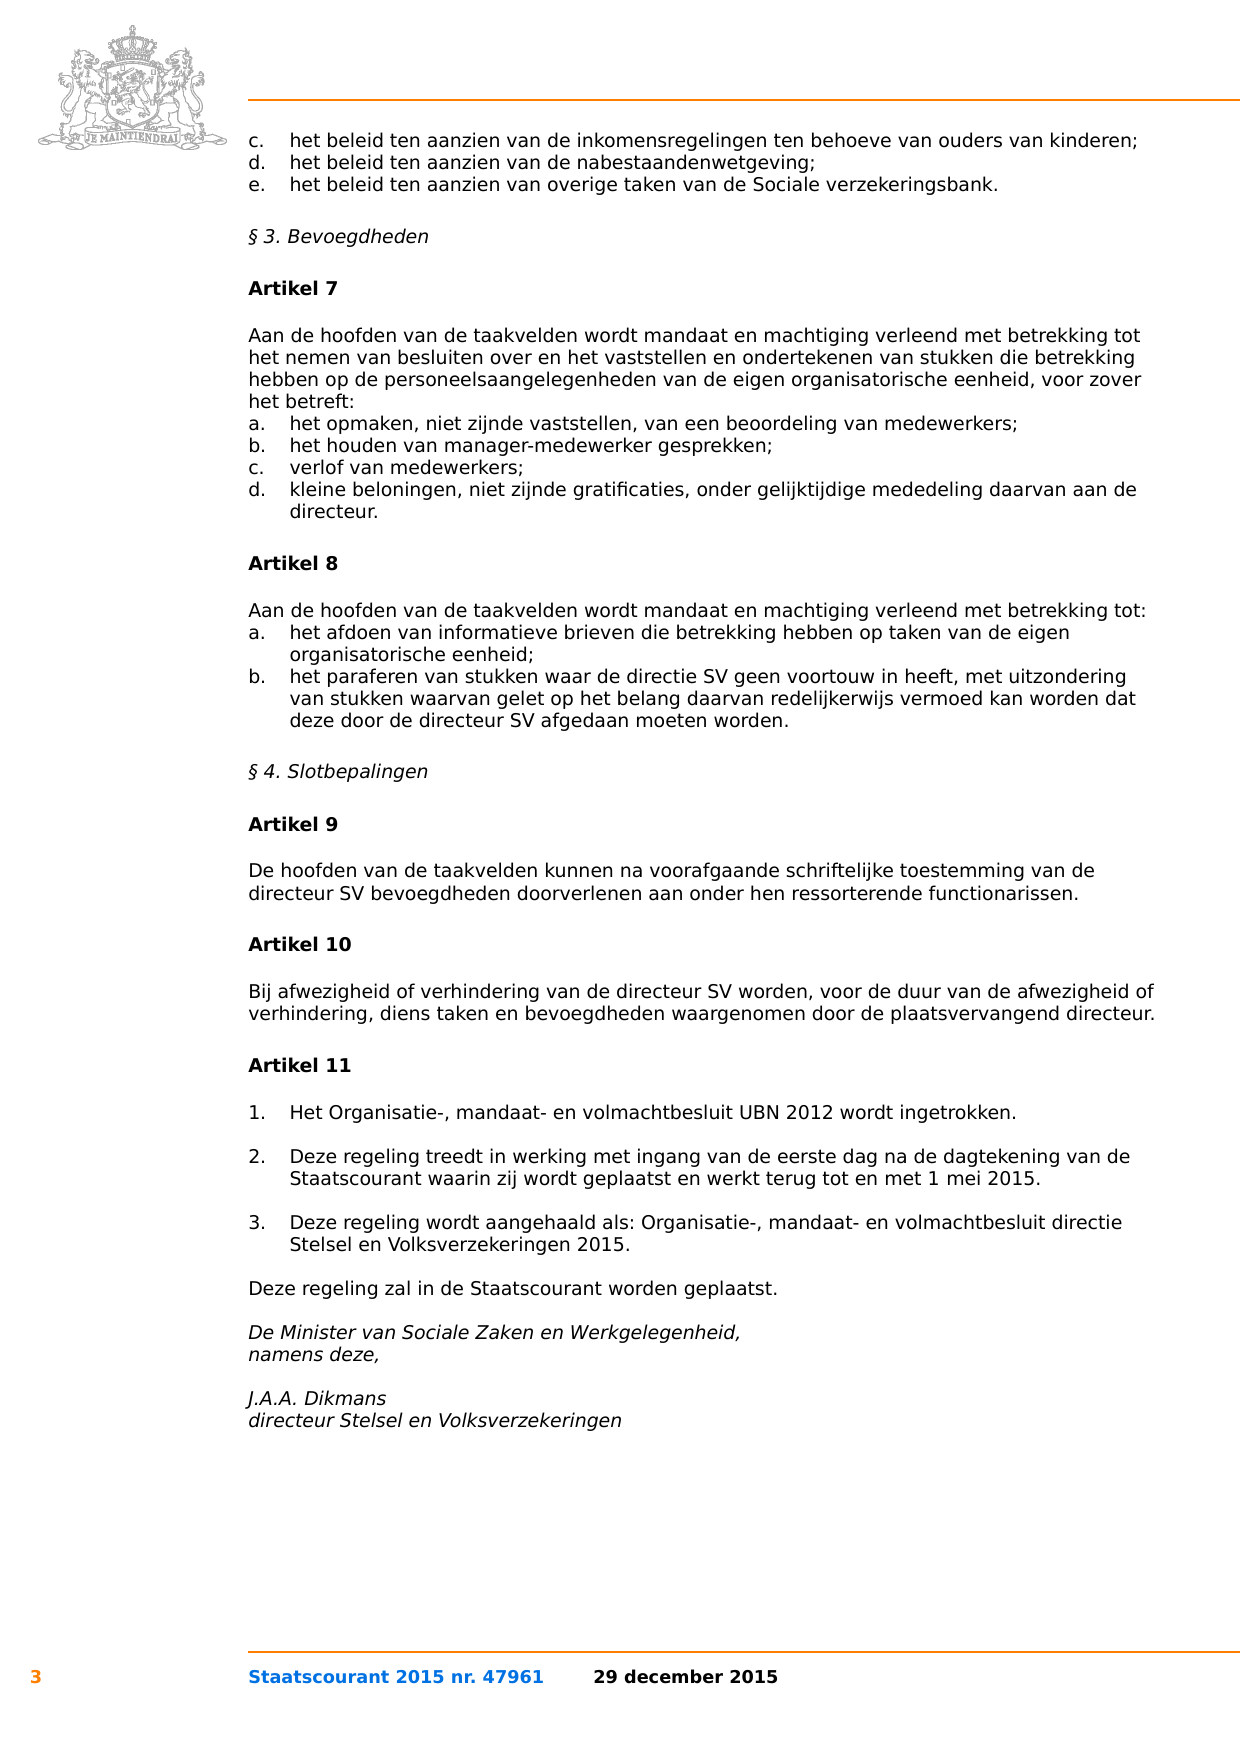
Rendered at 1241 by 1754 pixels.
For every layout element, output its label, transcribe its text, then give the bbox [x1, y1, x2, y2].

subtitle Artikel 11 [248, 1055, 1163, 1077]
text b. het paraferen van stukken waar de directie SV geen voortouw in heeft, met uitzondering van stukken waarvan gelet op het belang daarvan redelijkerwijs vermoed kan worden dat deze door de directeur SV afgedaan moeten worden. [248, 666, 1163, 731]
text Aan de hoofden van de taakvelden wordt mandaat en machtiging verleend met betrekking tot: [248, 599, 1163, 622]
subtitle Artikel 10 [248, 934, 1163, 956]
text Deze regeling zal in de Staatscourant worden geplaatst. [248, 1278, 1163, 1300]
text Bij afwezigheid of verhindering van de directeur SV worden, voor de duur van de afwezigheid of verhindering, diens taken en bevoegdheden waargenomen door de plaatsvervangend directeur. [248, 981, 1163, 1025]
text d. kleine beloningen, niet zijnde gratificaties, onder gelijktijdige mededeling daarvan aan de directeur. [248, 479, 1163, 523]
text e. het beleid ten aanzien van overige taken van de Sociale verzekeringsbank. [248, 174, 1163, 196]
text 3. Deze regeling wordt aangehaald als: Organisatie-, mandaat- en volmachtbesluit directie Stelsel en Volksverzekeringen 2015. [248, 1212, 1163, 1256]
text b. het houden van manager-medewerker gesprekken; [248, 435, 1163, 457]
text 2. Deze regeling treedt in werking met ingang van de eerste dag na de dagtekening van de Staatscourant waarin zij wordt geplaatst en werkt terug tot en met 1 mei 2015. [248, 1146, 1163, 1190]
text a. het opmaken, niet zijnde vaststellen, van een beoordeling van medewerkers; [248, 413, 1163, 435]
text Aan de hoofden van de taakvelden wordt mandaat en machtiging verleend met betrekking tot het nemen van besluiten over en het vaststellen en ondertekenen van stukken die betrekking hebben op de personeelsaangelegenheden van de eigen organisatorische eenheid, voor zover het betreft: [248, 325, 1163, 413]
text 1. Het Organisatie-, mandaat- en volmachtbesluit UBN 2012 wordt ingetrokken. [248, 1102, 1163, 1124]
subtitle Artikel 8 [248, 553, 1163, 574]
text d. het beleid ten aanzien van de nabestaandenwetgeving; [248, 152, 1163, 174]
text c. het beleid ten aanzien van de inkomensregelingen ten behoeve van ouders van kinderen; [248, 130, 1163, 152]
subtitle Artikel 7 [248, 278, 1163, 300]
text De hoofden van de taakvelden kunnen na voorafgaande schriftelijke toestemming van de directeur SV bevoegdheden doorverlenen aan onder hen ressorterende functionarissen. [248, 860, 1163, 904]
subtitle § 4. Slotbepalingen [248, 761, 1163, 783]
text De Minister van Sociale Zaken en Werkgelegenheid, namens deze, J.A.A. Dikmans directeur Stelsel en Volksverzekeringen [248, 1322, 1163, 1432]
picture [38, 25, 227, 150]
subtitle § 3. Bevoegdheden [248, 226, 1163, 248]
subtitle Artikel 9 [248, 813, 1163, 835]
text a. het afdoen van informatieve brieven die betrekking hebben op taken van de eigen organisatorische eenheid; [248, 622, 1163, 666]
text c. verlof van medewerkers; [248, 457, 1163, 479]
